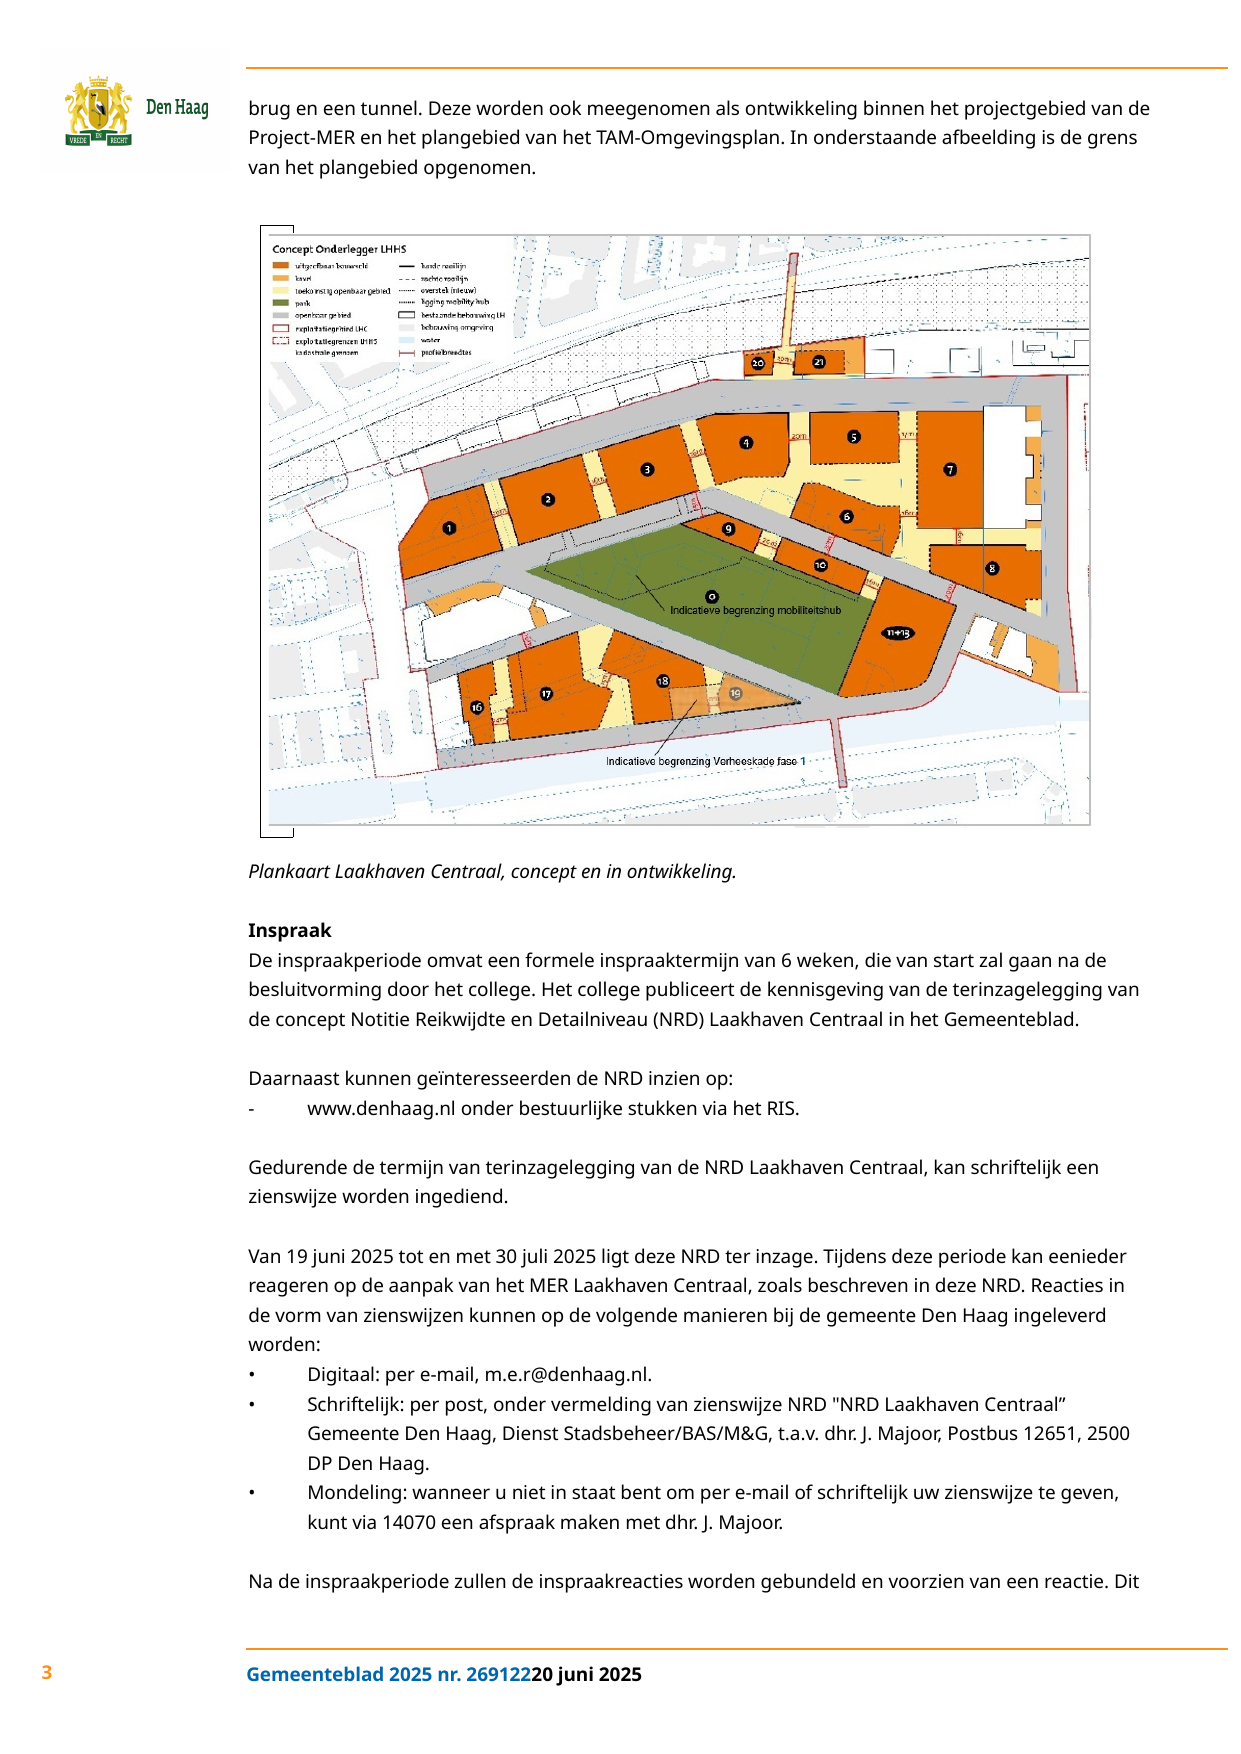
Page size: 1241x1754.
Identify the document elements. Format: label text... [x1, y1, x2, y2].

text Gedurende de termijn van terinzagelegging van de NRD Laakhaven Centraal, kan schriftelijk een zienswijze worden ingediend. [248, 1154, 1152, 1209]
list Schriftelijk: per post, onder vermelding van zienswijze NRD "NRD Laakhaven Centraal” Gemeente Den Haag, Dienst Stadsbeheer/BAS/M&G, t.a.v. dhr. J. Majoor, Postbus 12651, 2500 DP Den Haag. [248, 1391, 1152, 1476]
text De inspraakperiode omvat een formele inspraaktermijn van 6 weken, die van start zal gaan na de besluitvorming door het college. Het college publiceert de kennisgeving van de terinzagelegging van de concept Notitie Reikwijdte en Detailniveau (NRD) Laakhaven Centraal in het Gemeenteblad. [248, 947, 1152, 1032]
picture [268, 233, 1093, 828]
text Inspraak [248, 917, 1152, 943]
text Daarnaast kunnen geïnteresseerden de NRD inzien op: [248, 1065, 1152, 1091]
text Plankaart Laakhaven Centraal, concept en in ontwikkeling. [248, 858, 1152, 884]
text brug en een tunnel. Deze worden ook meegenomen als ontwikkeling binnen het projectgebied van de Project-MER en het plangebied van het TAM-Omgevingsplan. In onderstaande afbeelding is de grens van het plangebied opgenomen. [248, 95, 1152, 180]
text Na de inspraakperiode zullen de inspraakreacties worden gebundeld en voorzien van een reactie. Dit [248, 1568, 1152, 1594]
list www.denhaag.nl onder bestuurlijke stukken via het RIS. [248, 1095, 1152, 1121]
list Mondeling: wanneer u niet in staat bent om per e-mail of schriftelijk uw zienswijze te geven, kunt via 14070 een afspraak maken met dhr. J. Majoor. [248, 1479, 1152, 1535]
picture [41, 47, 231, 172]
text Van 19 juni 2025 tot en met 30 juli 2025 ligt deze NRD ter inzage. Tijdens deze periode kan eenieder reageren op de aanpak van het MER Laakhaven Centraal, zoals beschreven in deze NRD. Reacties in de vorm van zienswijzen kunnen op de volgende manieren bij de gemeente Den Haag ingeleverd worden: [248, 1243, 1152, 1357]
list Digitaal: per e-mail, m.e.r@denhaag.nl. [248, 1361, 1152, 1387]
